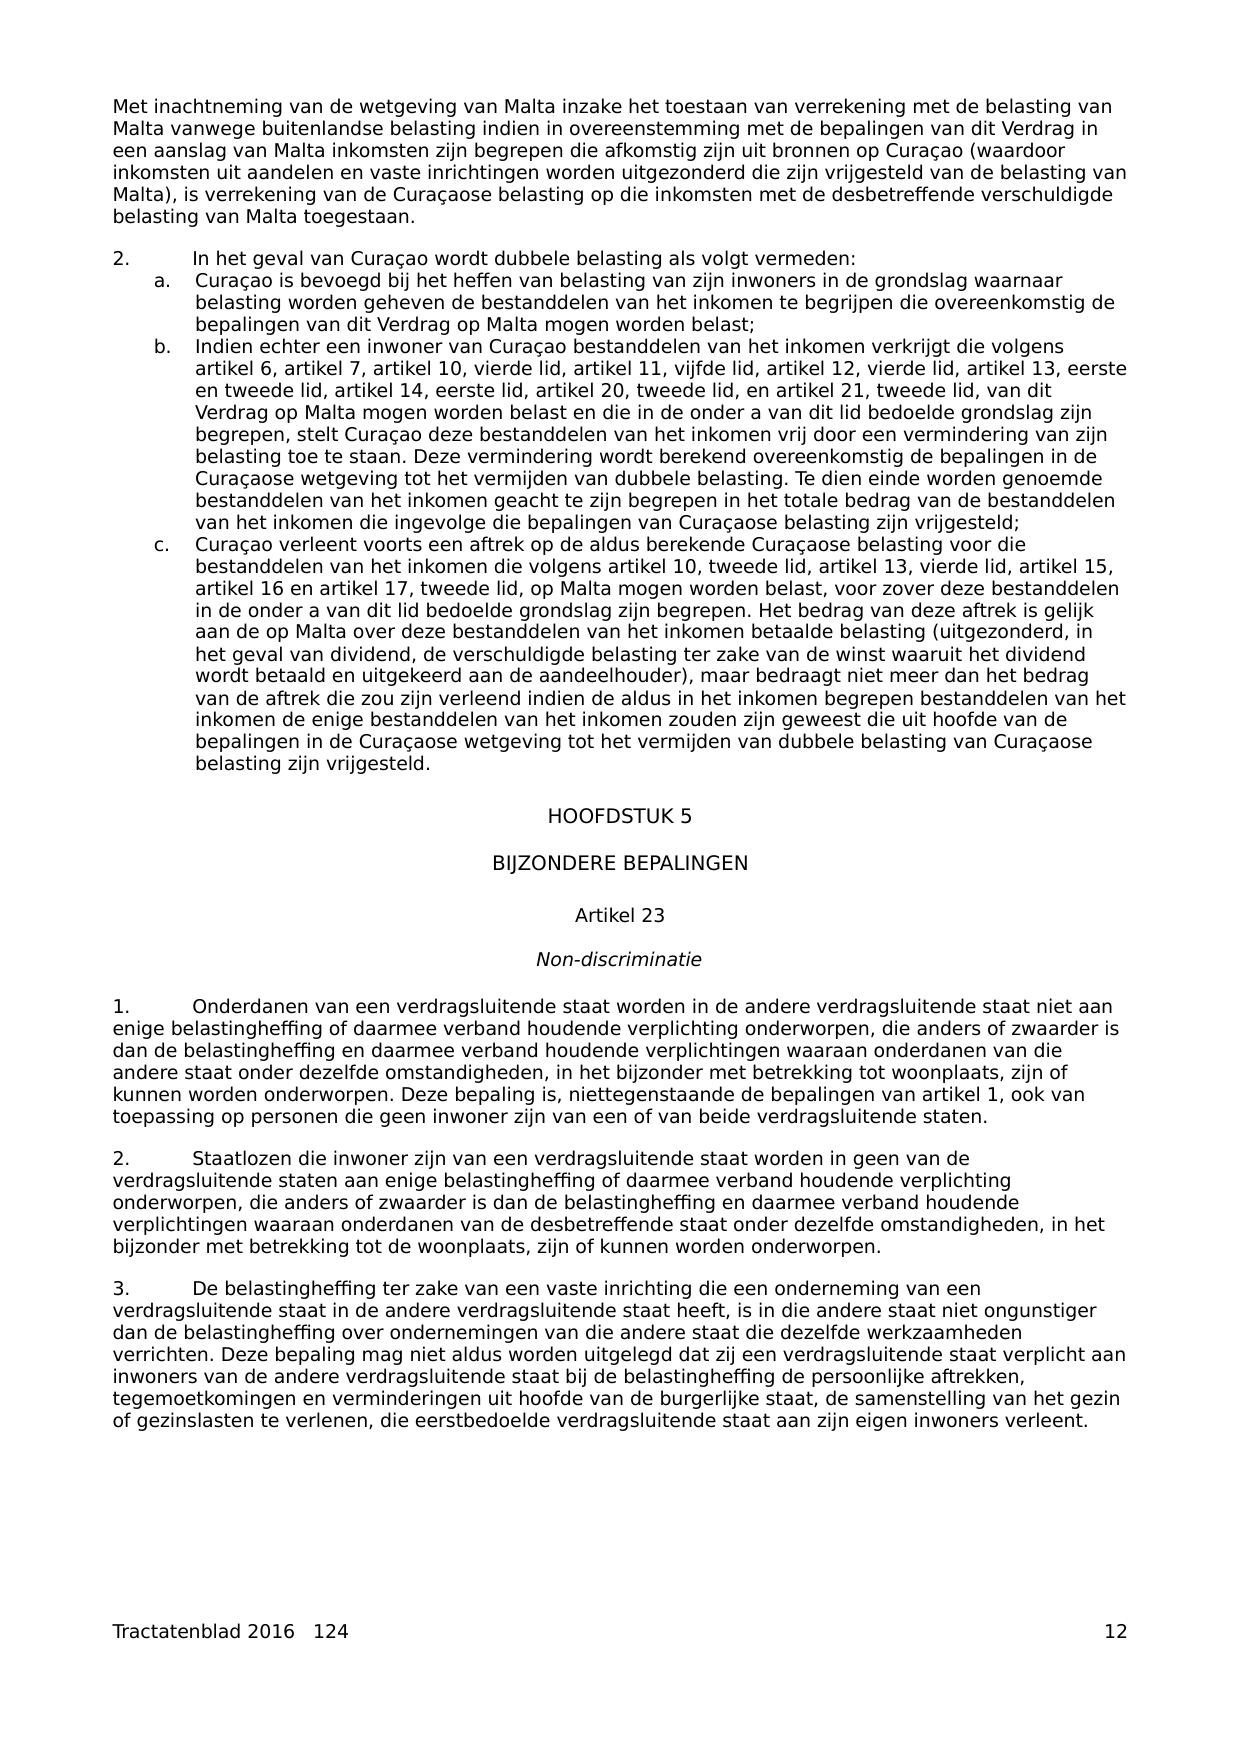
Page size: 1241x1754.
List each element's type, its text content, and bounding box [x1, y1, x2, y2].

text c. Curaçao verleent voorts een aftrek op de aldus berekende Curaçaose belasting voor die bestanddelen van het inkomen die volgens artikel 10, tweede lid, artikel 13, vierde lid, artikel 15, artikel 16 en artikel 17, tweede lid, op Malta mogen worden belast, voor zover deze bestanddelen in de onder a van dit lid bedoelde grondslag zijn begrepen. Het bedrag van deze aftrek is gelijk aan de op Malta over deze bestanddelen van het inkomen betaalde belasting (uitgezonderd, in het geval van dividend, de verschuldigde belasting ter zake van de winst waaruit het dividend wordt betaald en uitgekeerd aan de aandeelhouder), maar bedraagt niet meer dan het bedrag van de aftrek die zou zijn verleend indien de aldus in het inkomen begrepen bestanddelen van het inkomen de enige bestanddelen van het inkomen zouden zijn geweest die uit hoofde van de bepalingen in de Curaçaose wetgeving tot het vermijden van dubbele belasting van Curaçaose belasting zijn vrijgesteld. [153, 533, 1128, 775]
subtitle HOOFDSTUK 5 BIJZONDERE BEPALINGEN [112, 805, 1128, 875]
text 3. De belastingheffing ter zake van een vaste inrichting die een onderneming van een verdragsluitende staat in de andere verdragsluitende staat heeft, is in die andere staat niet ongunstiger dan de belastingheffing over ondernemingen van die andere staat die dezelfde werkzaamheden verrichten. Deze bepaling mag niet aldus worden uitgelegd dat zij een verdragsluitende staat verplicht aan inwoners van de andere verdragsluitende staat bij de belastingheffing de persoonlijke aftrekken, tegemoetkomingen en verminderingen uit hoofde van de burgerlijke staat, de samenstelling van het gezin of gezinslasten te verlenen, die eerstbedoelde verdragsluitende staat aan zijn eigen inwoners verleent. [112, 1278, 1128, 1432]
text 2. Staatlozen die inwoner zijn van een verdragsluitende staat worden in geen van de verdragsluitende staten aan enige belastingheffing of daarmee verband houdende verplichting onderworpen, die anders of zwaarder is dan de belastingheffing en daarmee verband houdende verplichtingen waaraan onderdanen van de desbetreffende staat onder dezelfde omstandigheden, in het bijzonder met betrekking tot de woonplaats, zijn of kunnen worden onderworpen. [112, 1148, 1128, 1258]
text b. Indien echter een inwoner van Curaçao bestanddelen van het inkomen verkrijgt die volgens artikel 6, artikel 7, artikel 10, vierde lid, artikel 11, vijfde lid, artikel 12, vierde lid, artikel 13, eerste en tweede lid, artikel 14, eerste lid, artikel 20, tweede lid, en artikel 21, tweede lid, van dit Verdrag op Malta mogen worden belast en die in de onder a van dit lid bedoelde grondslag zijn begrepen, stelt Curaçao deze bestanddelen van het inkomen vrij door een vermindering van zijn belasting toe te staan. Deze vermindering wordt berekend overeenkomstig de bepalingen in de Curaçaose wetgeving tot het vermijden van dubbele belasting. Te dien einde worden genoemde bestanddelen van het inkomen geacht te zijn begrepen in het totale bedrag van de bestanddelen van het inkomen die ingevolge die bepalingen van Curaçaose belasting zijn vrijgesteld; [153, 336, 1128, 533]
text 1. Onderdanen van een verdragsluitende staat worden in de andere verdragsluitende staat niet aan enige belastingheffing of daarmee verband houdende verplichting onderworpen, die anders of zwaarder is dan de belastingheffing en daarmee verband houdende verplichtingen waaraan onderdanen van die andere staat onder dezelfde omstandigheden, in het bijzonder met betrekking tot woonplaats, zijn of kunnen worden onderworpen. Deze bepaling is, niettegenstaande de bepalingen van artikel 1, ook van toepassing op personen die geen inwoner zijn van een of van beide verdragsluitende staten. [112, 996, 1128, 1128]
text 2. In het geval van Curaçao wordt dubbele belasting als volgt vermeden: [112, 248, 1128, 270]
text Met inachtneming van de wetgeving van Malta inzake het toestaan van verrekening met de belasting van Malta vanwege buitenlandse belasting indien in overeenstemming met de bepalingen van dit Verdrag in een aanslag van Malta inkomsten zijn begrepen die afkomstig zijn uit bronnen op Curaçao (waardoor inkomsten uit aandelen en vaste inrichtingen worden uitgezonderd die zijn vrijgesteld van de belasting van Malta), is verrekening van de Curaçaose belasting op die inkomsten met de desbetreffende verschuldigde belasting van Malta toegestaan. [112, 96, 1128, 228]
text a. Curaçao is bevoegd bij het heffen van belasting van zijn inwoners in de grondslag waarnaar belasting worden geheven de bestanddelen van het inkomen te begrijpen die overeenkomstig de bepalingen van dit Verdrag op Malta mogen worden belast; [153, 270, 1128, 336]
subtitle Artikel 23 Non-discriminatie [112, 905, 1128, 971]
